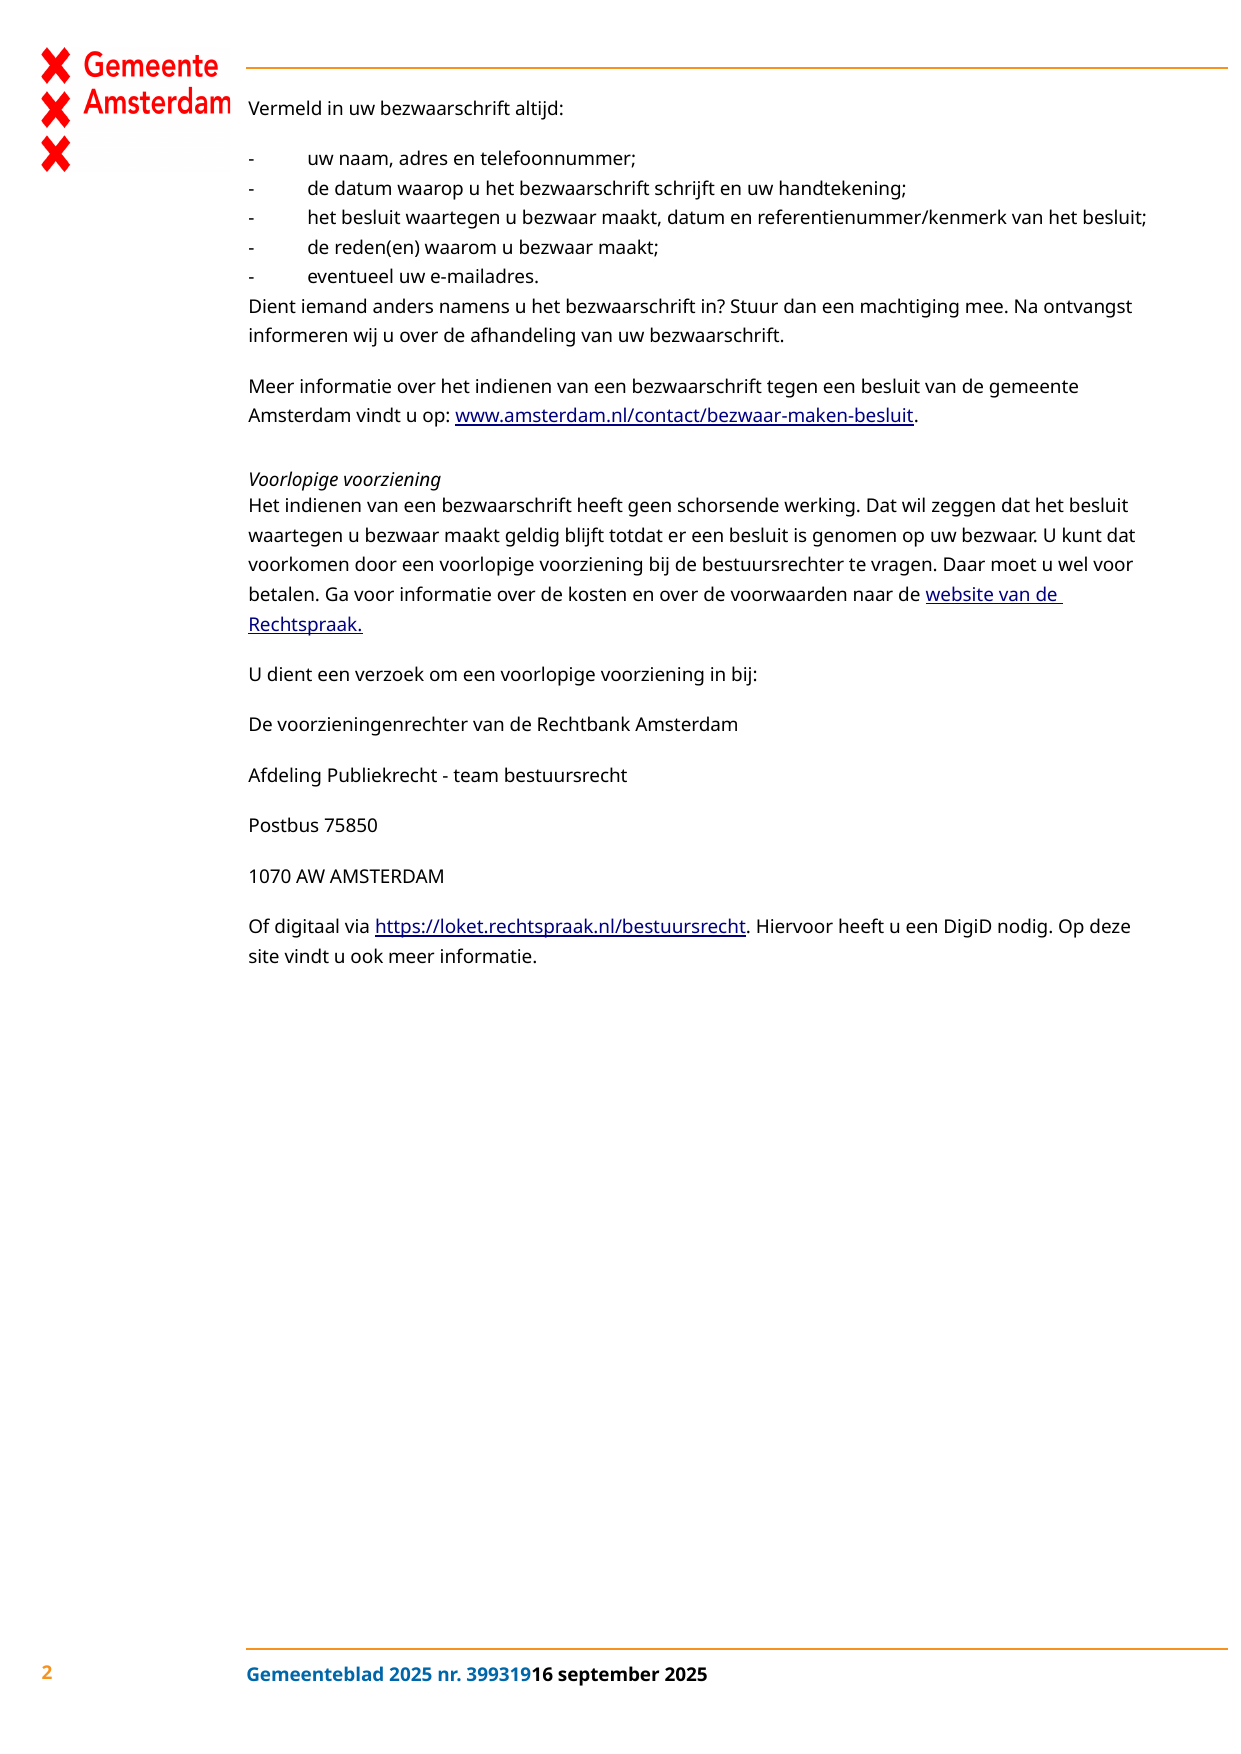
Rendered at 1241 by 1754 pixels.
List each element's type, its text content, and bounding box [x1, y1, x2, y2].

text Postbus 75850 [248, 812, 1152, 838]
text De voorzieningenrechter van de Rechtbank Amsterdam [248, 712, 1152, 737]
text Voorlopige voorziening [248, 467, 1152, 492]
text Of digitaal via https://loket.rechtspraak.nl/bestuursrecht. Hiervoor heeft u een DigiD nodig. Op deze site vindt u ook meer informatie. [248, 913, 1152, 968]
list uw naam, adres en telefoonnummer; [248, 145, 1152, 171]
picture [41, 47, 231, 172]
text Dient iemand anders namens u het bezwaarschrift in? Stuur dan een machtiging mee. Na ontvangst informeren wij u over de afhandeling van uw bezwaarschrift. [248, 293, 1152, 348]
text U dient een verzoek om een voorlopige voorziening in bij: [248, 661, 1152, 687]
text Vermeld in uw bezwaarschrift altijd: [248, 95, 1152, 121]
text 1070 AW AMSTERDAM [248, 863, 1152, 888]
list het besluit waartegen u bezwaar maakt, datum en referentienummer/kenmerk van het besluit; [248, 204, 1152, 230]
text Afdeling Publiekrecht - team bestuursrecht [248, 762, 1152, 788]
text Het indienen van een bezwaarschrift heeft geen schorsende werking. Dat wil zeggen dat het besluit waartegen u bezwaar maakt geldig blijft totdat er een besluit is genomen op uw bezwaar. U kunt dat voorkomen door een voorlopige voorziening bij de bestuursrechter te vragen. Daar moet u wel voor betalen. Ga voor informatie over de kosten en over de voorwaarden naar de website van de Rechtspraak. [248, 492, 1152, 636]
list de datum waarop u het bezwaarschrift schrijft en uw handtekening; [248, 175, 1152, 201]
list eventueel uw e-mailadres. [248, 263, 1152, 289]
text Meer informatie over het indienen van een bezwaarschrift tegen een besluit van de gemeente Amsterdam vindt u op: www.amsterdam.nl/contact/bezwaar-maken-besluit. [248, 373, 1152, 428]
list de reden(en) waarom u bezwaar maakt; [248, 234, 1152, 260]
